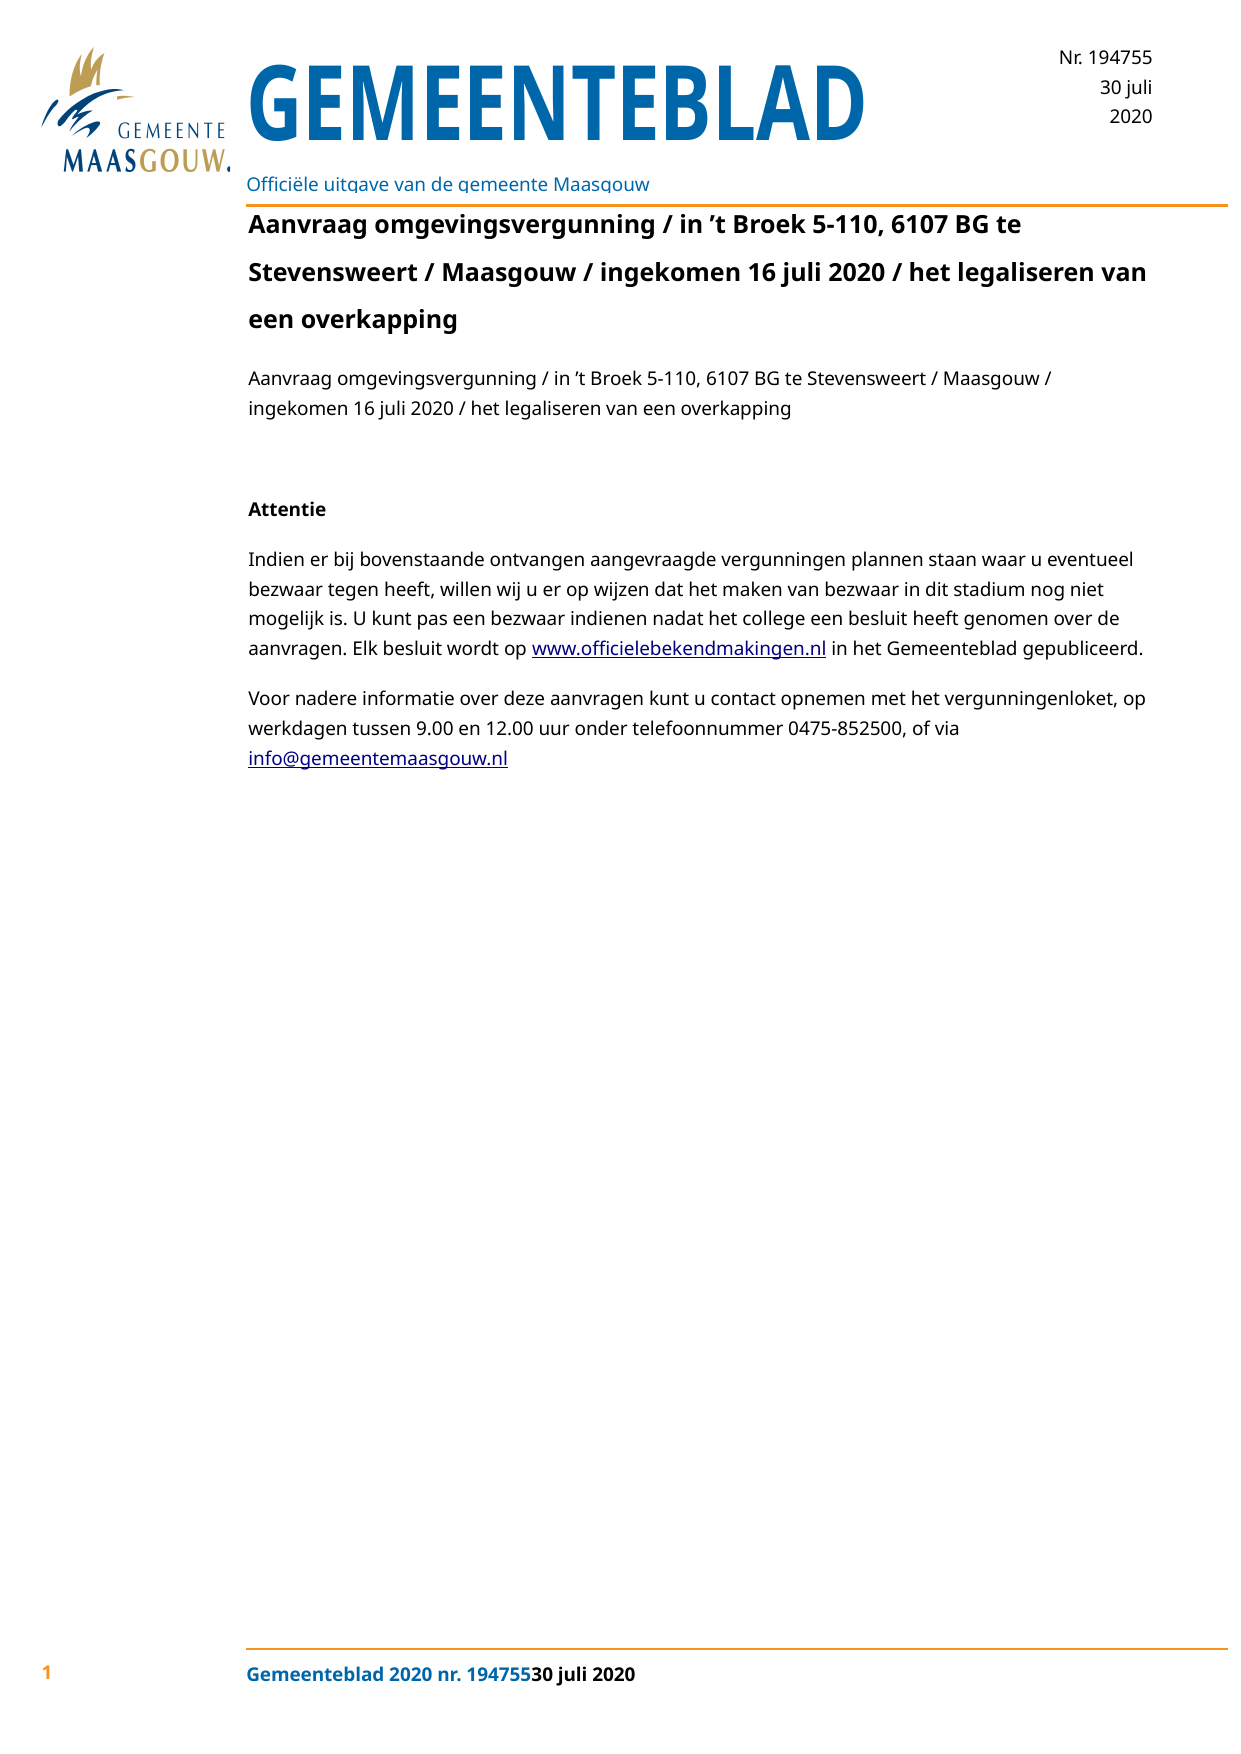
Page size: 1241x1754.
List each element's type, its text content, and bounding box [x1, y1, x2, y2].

picture [41, 47, 231, 172]
text Attentie [248, 496, 1152, 522]
text Voor nadere informatie over deze aanvragen kunt u contact opnemen met het vergunningenloket, op werkdagen tussen 9.00 en 12.00 uur onder telefoonnummer 0475-852500, of via info@gemeentemaasgouw.nl [248, 686, 1152, 770]
text Aanvraag omgevingsvergunning / in ’t Broek 5-110, 6107 BG te Stevensweert / Maasgouw / ingekomen 16 juli 2020 / het legaliseren van een overkapping [248, 366, 1152, 421]
text Indien er bij bovenstaande ontvangen aangevraagde vergunningen plannen staan waar u eventueel bezwaar tegen heeft, willen wij u er op wijzen dat het maken van bezwaar in dit stadium nog niet mogelijk is. U kunt pas een bezwaar indienen nadat het college een besluit heeft genomen over de aanvragen. Elk besluit wordt op www.officielebekendmakingen.nl in het Gemeenteblad gepubliceerd. [248, 546, 1152, 661]
text Aanvraag omgevingsvergunning / in ’t Broek 5-110, 6107 BG te Stevensweert / Maasgouw / ingekomen 16 juli 2020 / het legaliseren van een overkapping [248, 207, 1152, 336]
